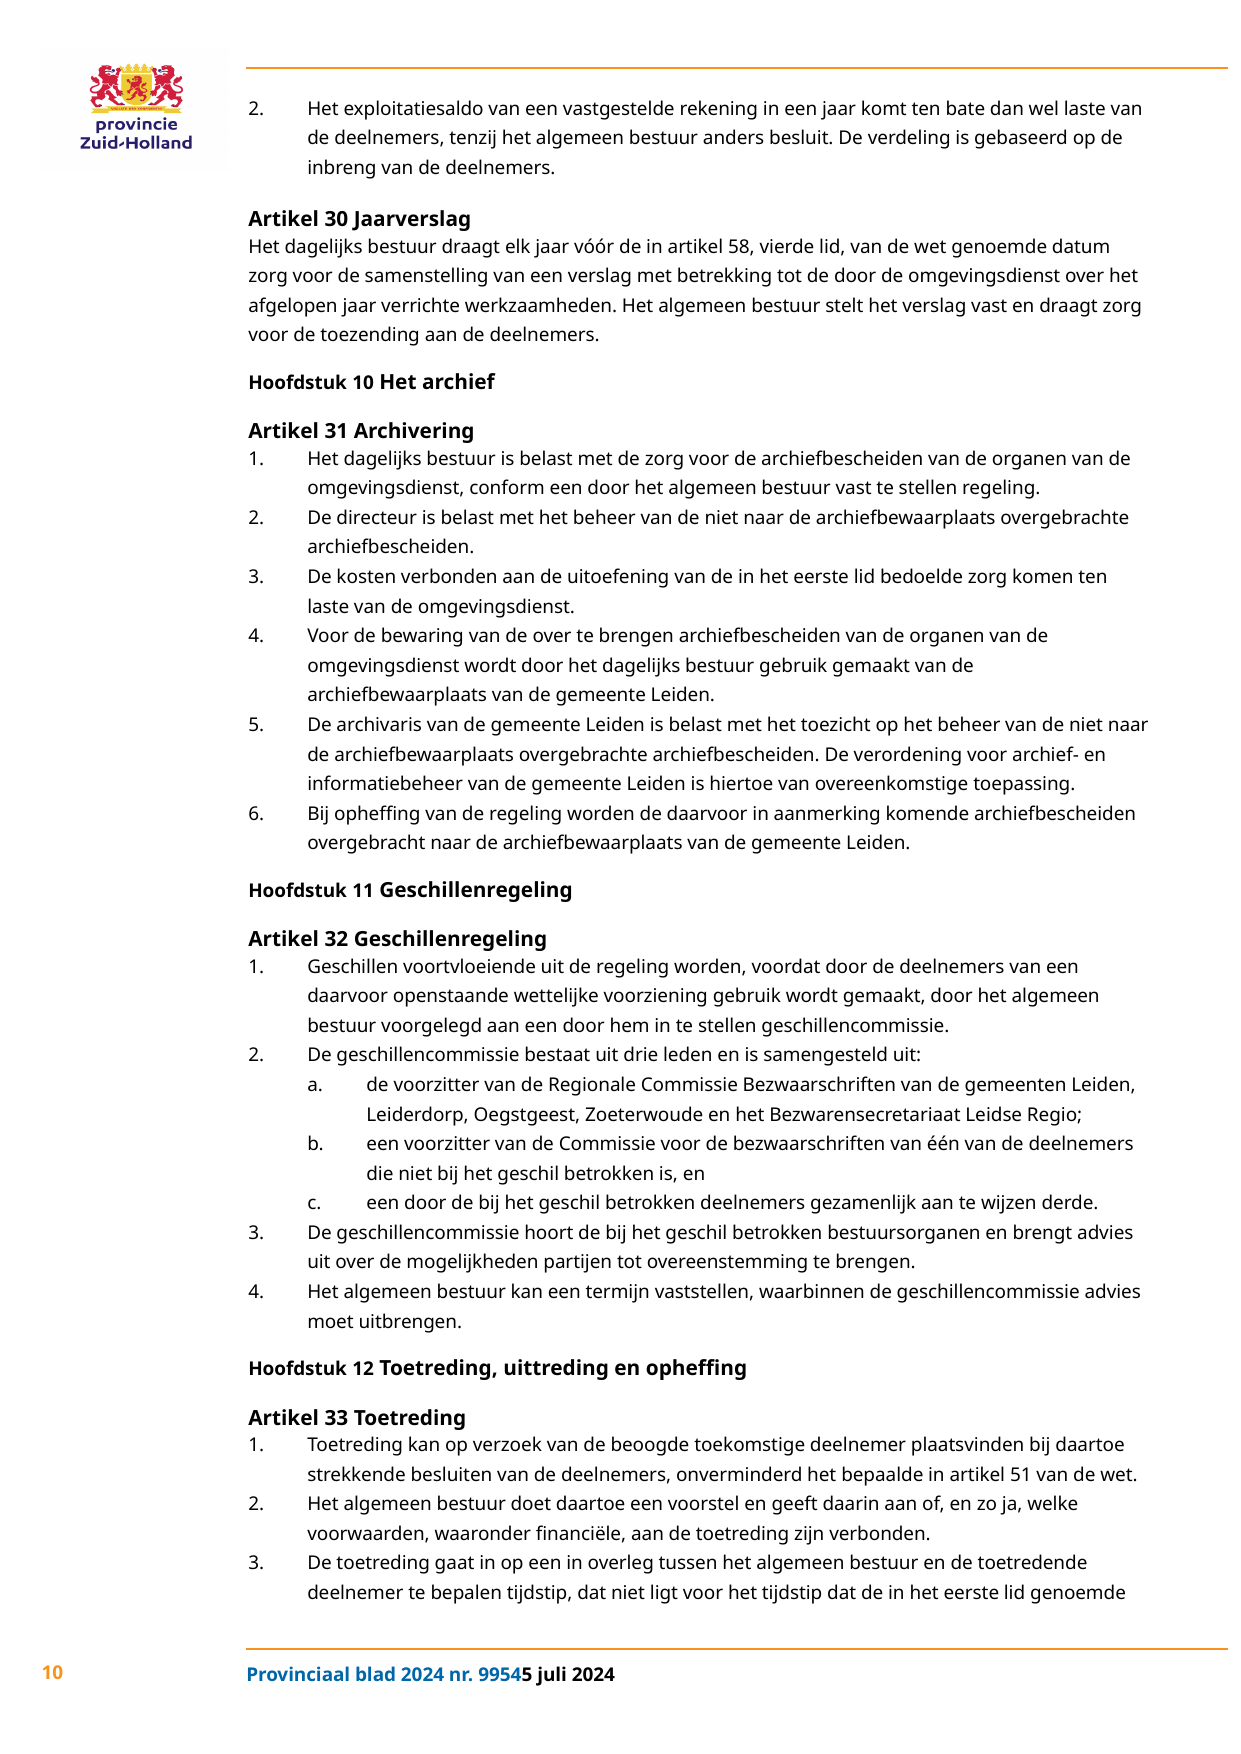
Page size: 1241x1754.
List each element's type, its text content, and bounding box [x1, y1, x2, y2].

list De kosten verbonden aan de uitoefening van de in het eerste lid bedoelde zorg komen ten laste van de omgevingsdienst. [248, 563, 1152, 618]
list Het dagelijks bestuur is belast met de zorg voor de archiefbescheiden van de organen van de omgevingsdienst, conform een door het algemeen bestuur vast te stellen regeling. [248, 445, 1152, 500]
list Het exploitatiesaldo van een vastgestelde rekening in een jaar komt ten bate dan wel laste van de deelnemers, tenzij het algemeen bestuur anders besluit. De verdeling is gebaseerd op de inbreng van de deelnemers. [248, 95, 1152, 180]
list Toetreding kan op verzoek van de beoogde toekomstige deelnemer plaatsvinden bij daartoe strekkende besluiten van de deelnemers, onverminderd het bepaalde in artikel 51 van de wet. [248, 1431, 1152, 1486]
list de voorzitter van de Regionale Commissie Bezwaarschriften van de gemeenten Leiden, Leiderdorp, Oegstgeest, Zoeterwoude en het Bezwarensecretariaat Leidse Regio; [307, 1071, 1152, 1126]
list Het algemeen bestuur doet daartoe een voorstel en geeft daarin aan of, en zo ja, welke voorwaarden, waaronder financiële, aan de toetreding zijn verbonden. [248, 1490, 1152, 1546]
list De geschillencommissie hoort de bij het geschil betrokken bestuursorganen en brengt advies uit over de mogelijkheden partijen tot overeenstemming te brengen. [248, 1219, 1152, 1274]
list De directeur is belast met het beheer van de niet naar de archiefbewaarplaats overgebrachte archiefbescheiden. [248, 504, 1152, 559]
text Artikel 30 Jaarverslag [248, 204, 1152, 233]
list De archivaris van de gemeente Leiden is belast met het toezicht op het beheer van de niet naar de archiefbewaarplaats overgebrachte archiefbescheiden. De verordening voor archief- en informatiebeheer van de gemeente Leiden is hiertoe van overeenkomstige toepassing. [248, 711, 1152, 796]
text Artikel 32 Geschillenregeling [248, 924, 1152, 953]
text Artikel 33 Toetreding [248, 1403, 1152, 1431]
list De toetreding gaat in op een in overleg tussen het algemeen bestuur en de toetredende deelnemer te bepalen tijdstip, dat niet ligt voor het tijdstip dat de in het eerste lid genoemde [248, 1549, 1152, 1605]
text Artikel 31 Archivering [248, 416, 1152, 445]
text Hoofdstuk 11 Geschillenregeling [248, 875, 1152, 903]
list een voorzitter van de Commissie voor de bezwaarschriften van één van de deelnemers die niet bij het geschil betrokken is, en [307, 1130, 1152, 1186]
list Bij opheffing van de regeling worden de daarvoor in aanmerking komende archiefbescheiden overgebracht naar de archiefbewaarplaats van de gemeente Leiden. [248, 800, 1152, 855]
list een door de bij het geschil betrokken deelnemers gezamenlijk aan te wijzen derde. [307, 1189, 1152, 1215]
list Het algemeen bestuur kan een termijn vaststellen, waarbinnen de geschillencommissie advies moet uitbrengen. [248, 1278, 1152, 1333]
text Hoofdstuk 12 Toetreding, uittreding en opheffing [248, 1353, 1152, 1382]
picture [41, 47, 231, 172]
text Het dagelijks bestuur draagt elk jaar vóór de in artikel 58, vierde lid, van de wet genoemde datum zorg voor de samenstelling van een verslag met betrekking tot de door de omgevingsdienst over het afgelopen jaar verrichte werkzaamheden. Het algemeen bestuur stelt het verslag vast en draagt zorg voor de toezending aan de deelnemers. [248, 233, 1152, 347]
text Hoofdstuk 10 Het archief [248, 367, 1152, 396]
list Voor de bewaring van de over te brengen archiefbescheiden van de organen van de omgevingsdienst wordt door het dagelijks bestuur gebruik gemaakt van de archiefbewaarplaats van de gemeente Leiden. [248, 622, 1152, 707]
list Geschillen voortvloeiende uit de regeling worden, voordat door de deelnemers van een daarvoor openstaande wettelijke voorziening gebruik wordt gemaakt, door het algemeen bestuur voorgelegd aan een door hem in te stellen geschillencommissie. [248, 953, 1152, 1038]
list De geschillencommissie bestaat uit drie leden en is samengesteld uit: [248, 1042, 1152, 1067]
